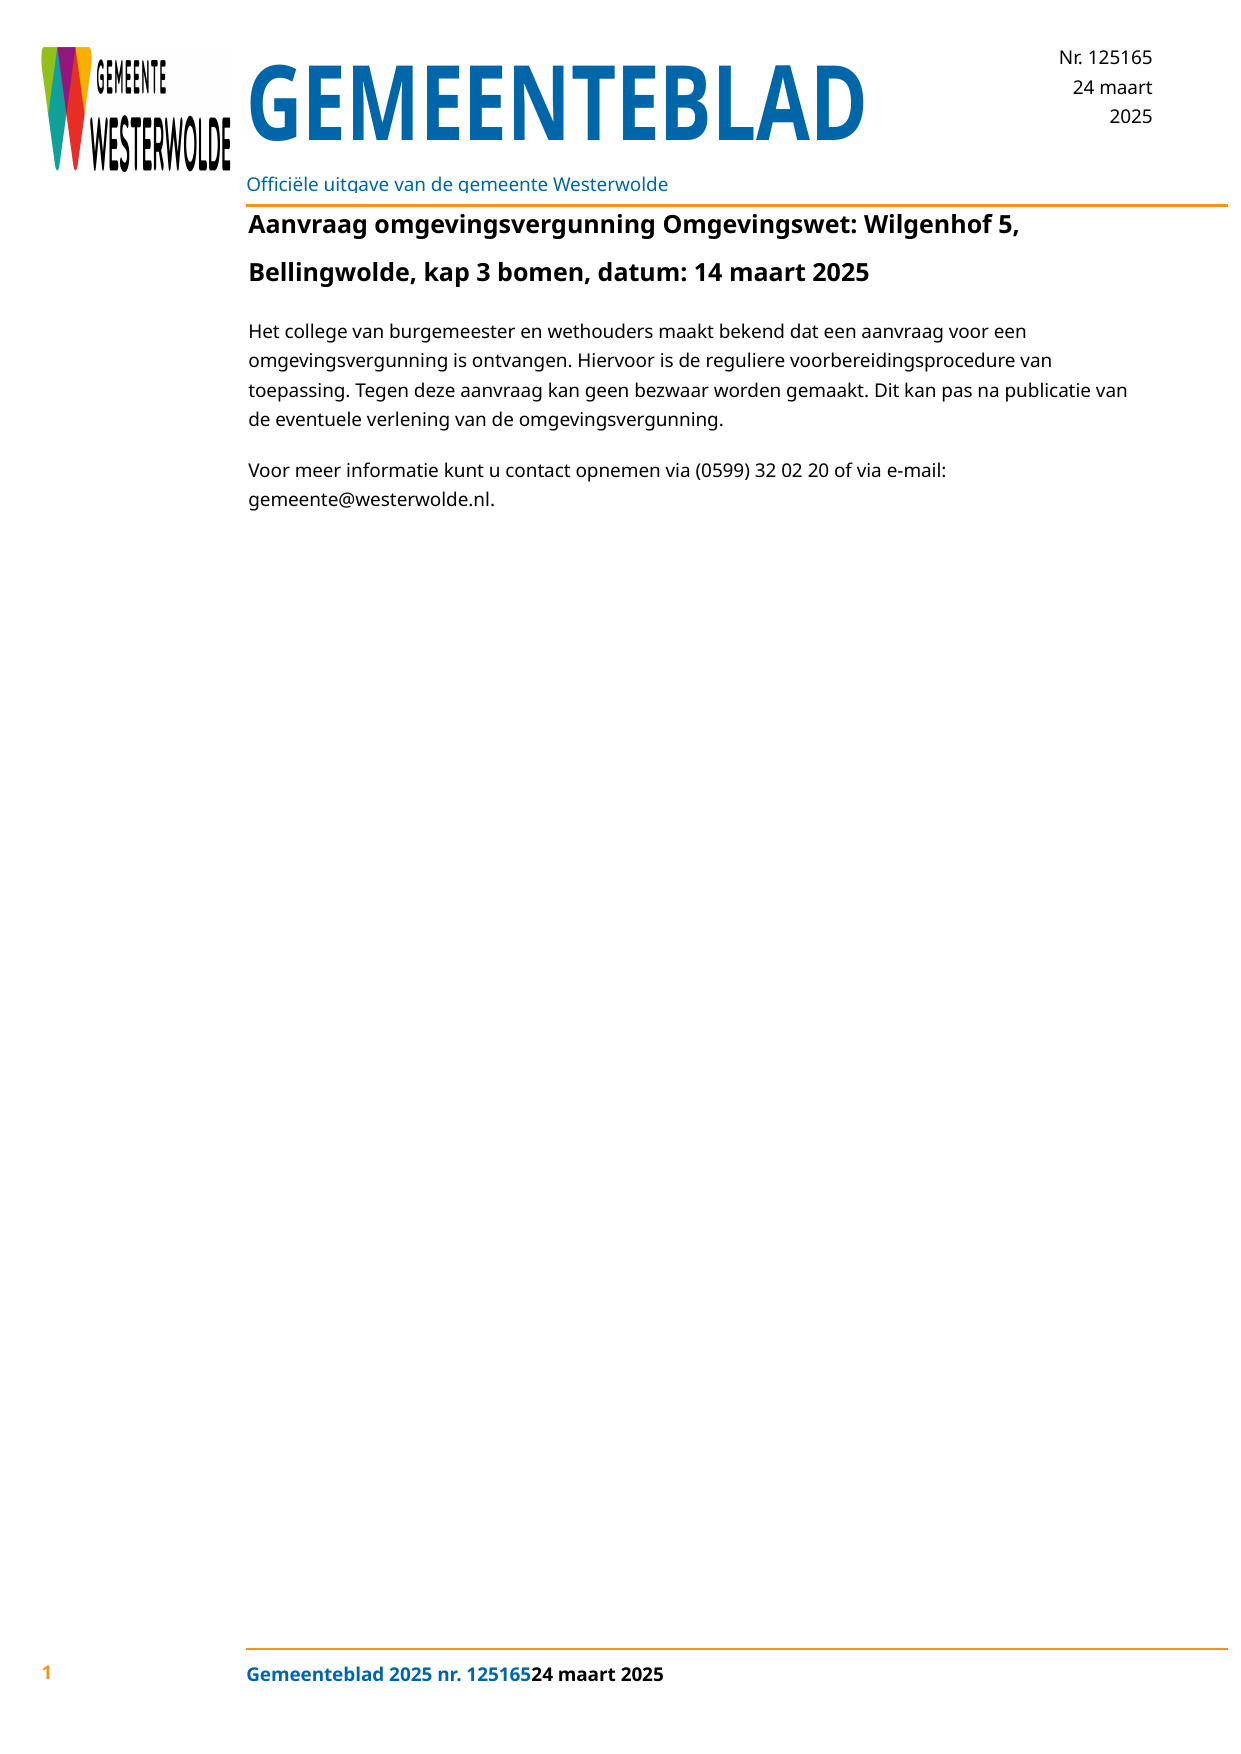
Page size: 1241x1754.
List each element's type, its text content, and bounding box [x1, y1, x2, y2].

text Het college van burgemeester en wethouders maakt bekend dat een aanvraag voor een omgevingsvergunning is ontvangen. Hiervoor is de reguliere voorbereidingsprocedure van toepassing. Tegen deze aanvraag kan geen bezwaar worden gemaakt. Dit kan pas na publicatie van de eventuele verlening van de omgevingsvergunning. [248, 318, 1152, 432]
text Aanvraag omgevingsvergunning Omgevingswet: Wilgenhof 5, Bellingwolde, kap 3 bomen, datum: 14 maart 2025 [248, 207, 1152, 288]
text Voor meer informatie kunt u contact opnemen via (0599) 32 02 20 of via e-mail: gemeente@westerwolde.nl. [248, 457, 1152, 512]
picture [41, 47, 231, 172]
